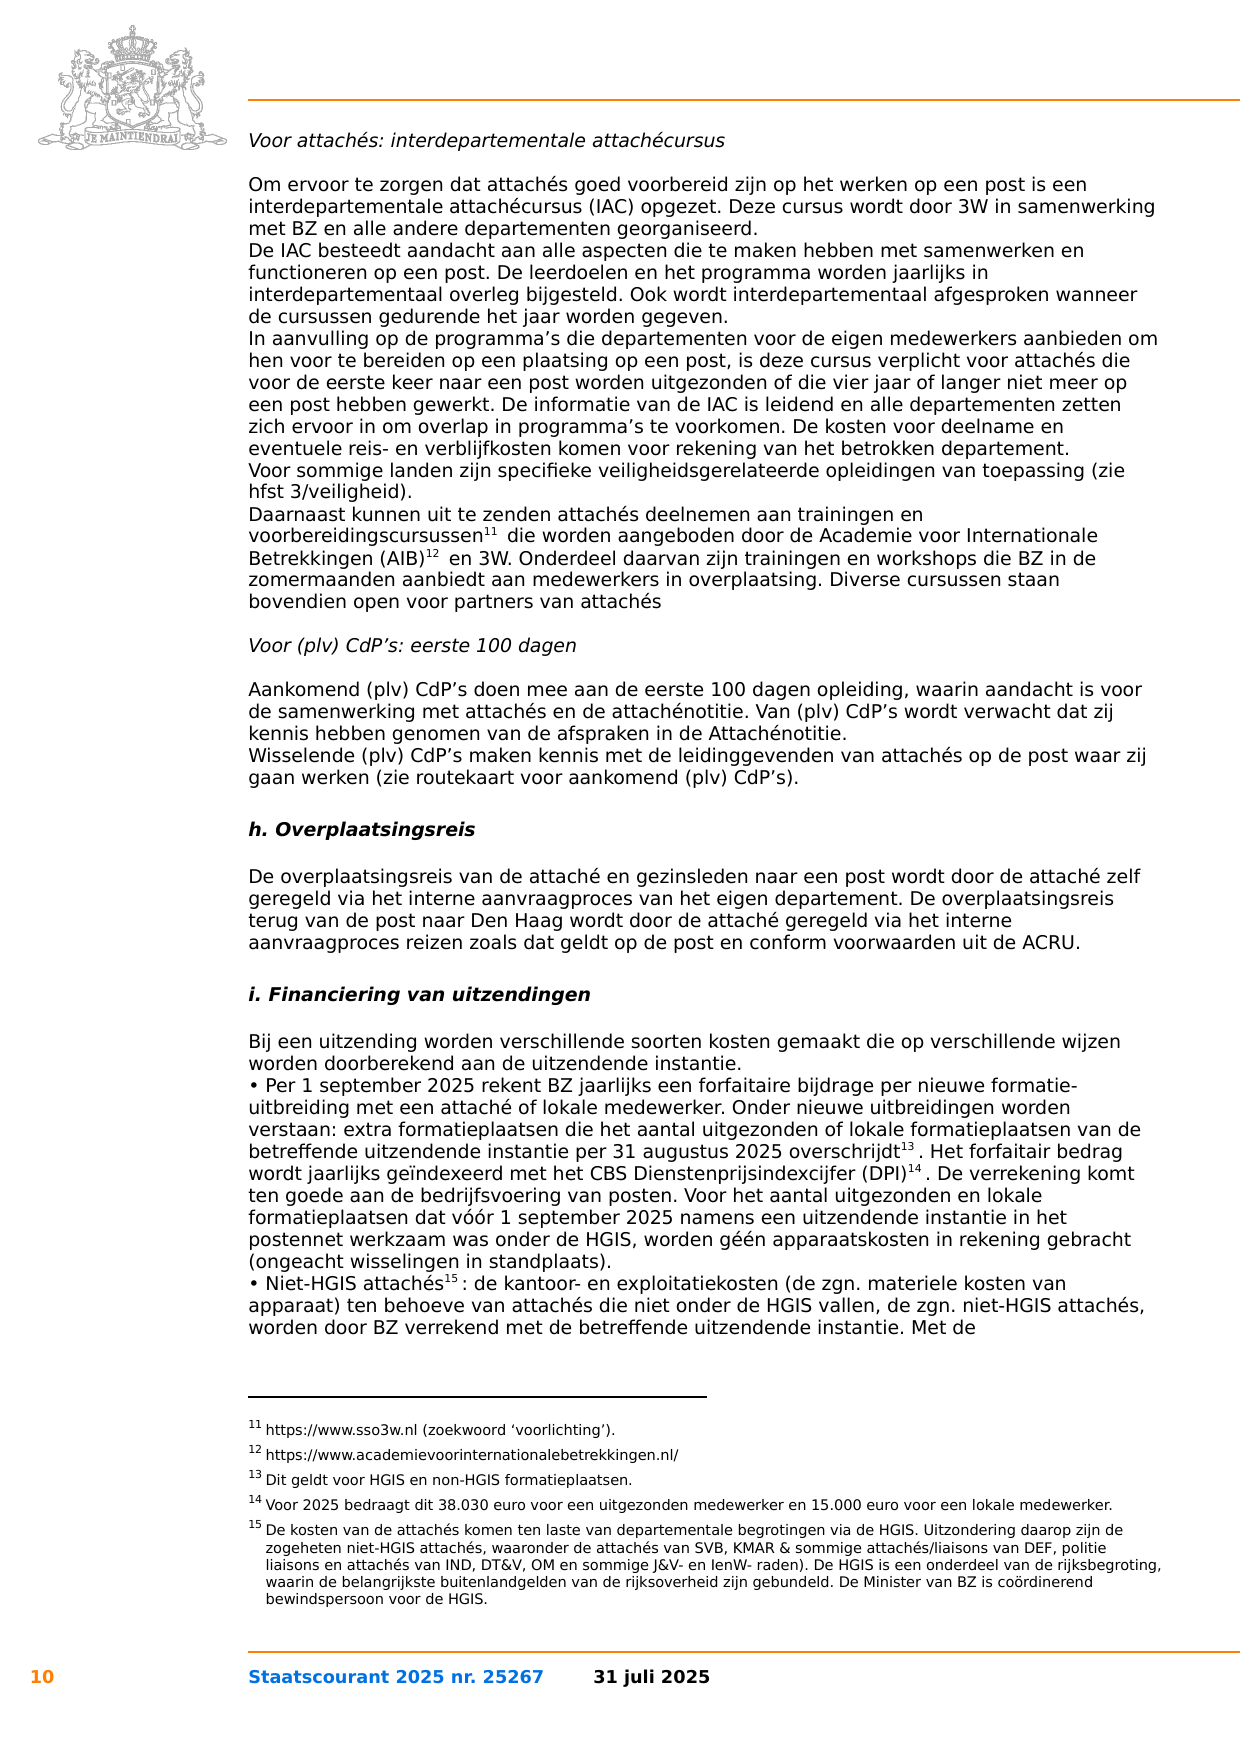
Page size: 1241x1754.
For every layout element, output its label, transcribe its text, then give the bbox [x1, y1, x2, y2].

text https://www.academievoorinternationalebetrekkingen.nl/ [248, 1443, 1163, 1465]
subtitle i. Financiering van uitzendingen [248, 984, 1163, 1006]
text Om ervoor te zorgen dat attachés goed voorbereid zijn op het werken op een post is een interdepartementale attachécursus (IAC) opgezet. Deze cursus wordt door 3W in samenwerking met BZ en alle andere departementen georganiseerd. [248, 174, 1163, 240]
text Aankomend (plv) CdP’s doen mee aan de eerste 100 dagen opleiding, waarin aandacht is voor de samenwerking met attachés en de attachénotitie. Van (plv) CdP’s wordt verwacht dat zij kennis hebben genomen van de afspraken in de Attachénotitie. [248, 679, 1163, 745]
picture [38, 25, 227, 150]
text Dit geldt voor HGIS en non-HGIS formatieplaatsen. [248, 1468, 1163, 1490]
text Daarnaast kunnen uit te zenden attachés deelnemen aan trainingen en voorbereidingscursussen die worden aangeboden door de Academie voor Internationale Betrekkingen (AIB) en 3W. Onderdeel daarvan zijn trainingen en workshops die BZ in de zomermaanden aanbiedt aan medewerkers in overplaatsing. Diverse cursussen staan bovendien open voor partners van attachés [248, 503, 1163, 613]
text In aanvulling op de programma’s die departementen voor de eigen medewerkers aanbieden om hen voor te bereiden op een plaatsing op een post, is deze cursus verplicht voor attachés die voor de eerste keer naar een post worden uitgezonden of die vier jaar of langer niet meer op een post hebben gewerkt. De informatie van de IAC is leidend en alle departementen zetten zich ervoor in om overlap in programma’s te voorkomen. De kosten voor deelname en eventuele reis- en verblijfkosten komen voor rekening van het betrokken departement. [248, 328, 1163, 459]
text De kosten van de attachés komen ten laste van departementale begrotingen via de HGIS. Uitzondering daarop zijn de zogeheten niet-HGIS attachés, waaronder de attachés van SVB, KMAR & sommige attachés/liaisons van DEF, politie liaisons en attachés van IND, DT&V, OM en sommige J&V- en IenW- raden). De HGIS is een onderdeel van de rijksbegroting, waarin de belangrijkste buitenlandgelden van de rijksoverheid zijn gebundeld. De Minister van BZ is coördinerend bewindspersoon voor de HGIS. [248, 1518, 1163, 1608]
subtitle Voor (plv) CdP’s: eerste 100 dagen [248, 635, 1163, 657]
text De overplaatsingsreis van de attaché en gezinsleden naar een post wordt door de attaché zelf geregeld via het interne aanvraagproces van het eigen departement. De overplaatsingsreis terug van de post naar Den Haag wordt door de attaché geregeld via het interne aanvraagproces reizen zoals dat geldt op de post en conform voorwaarden uit de ACRU. [248, 866, 1163, 954]
subtitle Voor attachés: interdepartementale attachécursus [248, 130, 1163, 152]
subtitle h. Overplaatsingsreis [248, 819, 1163, 841]
text • Niet-HGIS attachés: de kantoor- en exploitatiekosten (de zgn. materiele kosten van apparaat) ten behoeve van attachés die niet onder de HGIS vallen, de zgn. niet-HGIS attachés, worden door BZ verrekend met de betreffende uitzendende instantie. Met de [248, 1273, 1163, 1338]
text Wisselende (plv) CdP’s maken kennis met de leidinggevenden van attachés op de post waar zij gaan werken (zie routekaart voor aankomend (plv) CdP’s). [248, 745, 1163, 789]
text https://www.sso3w.nl (zoekwoord ‘voorlichting’). [248, 1418, 1163, 1440]
text Bij een uitzending worden verschillende soorten kosten gemaakt die op verschillende wijzen worden doorberekend aan de uitzendende instantie. [248, 1031, 1163, 1075]
text Voor sommige landen zijn specifieke veiligheidsgerelateerde opleidingen van toepassing (zie hfst 3/veiligheid). [248, 459, 1163, 503]
text • Per 1 september 2025 rekent BZ jaarlijks een forfaitaire bijdrage per nieuwe formatie-uitbreiding met een attaché of lokale medewerker. Onder nieuwe uitbreidingen worden verstaan: extra formatieplaatsen die het aantal uitgezonden of lokale formatieplaatsen van de betreffende uitzendende instantie per 31 augustus 2025 overschrijdt. Het forfaitair bedrag wordt jaarlijks geïndexeerd met het CBS Dienstenprijsindexcijfer (DPI). De verrekening komt ten goede aan de bedrijfsvoering van posten. Voor het aantal uitgezonden en lokale formatieplaatsen dat vóór 1 september 2025 namens een uitzendende instantie in het postennet werkzaam was onder de HGIS, worden géén apparaatskosten in rekening gebracht (ongeacht wisselingen in standplaats). [248, 1075, 1163, 1273]
text Voor 2025 bedraagt dit 38.030 euro voor een uitgezonden medewerker en 15.000 euro voor een lokale medewerker. [248, 1493, 1163, 1515]
text De IAC besteedt aandacht aan alle aspecten die te maken hebben met samenwerken en functioneren op een post. De leerdoelen en het programma worden jaarlijks in interdepartementaal overleg bijgesteld. Ook wordt interdepartementaal afgesproken wanneer de cursussen gedurende het jaar worden gegeven. [248, 240, 1163, 328]
